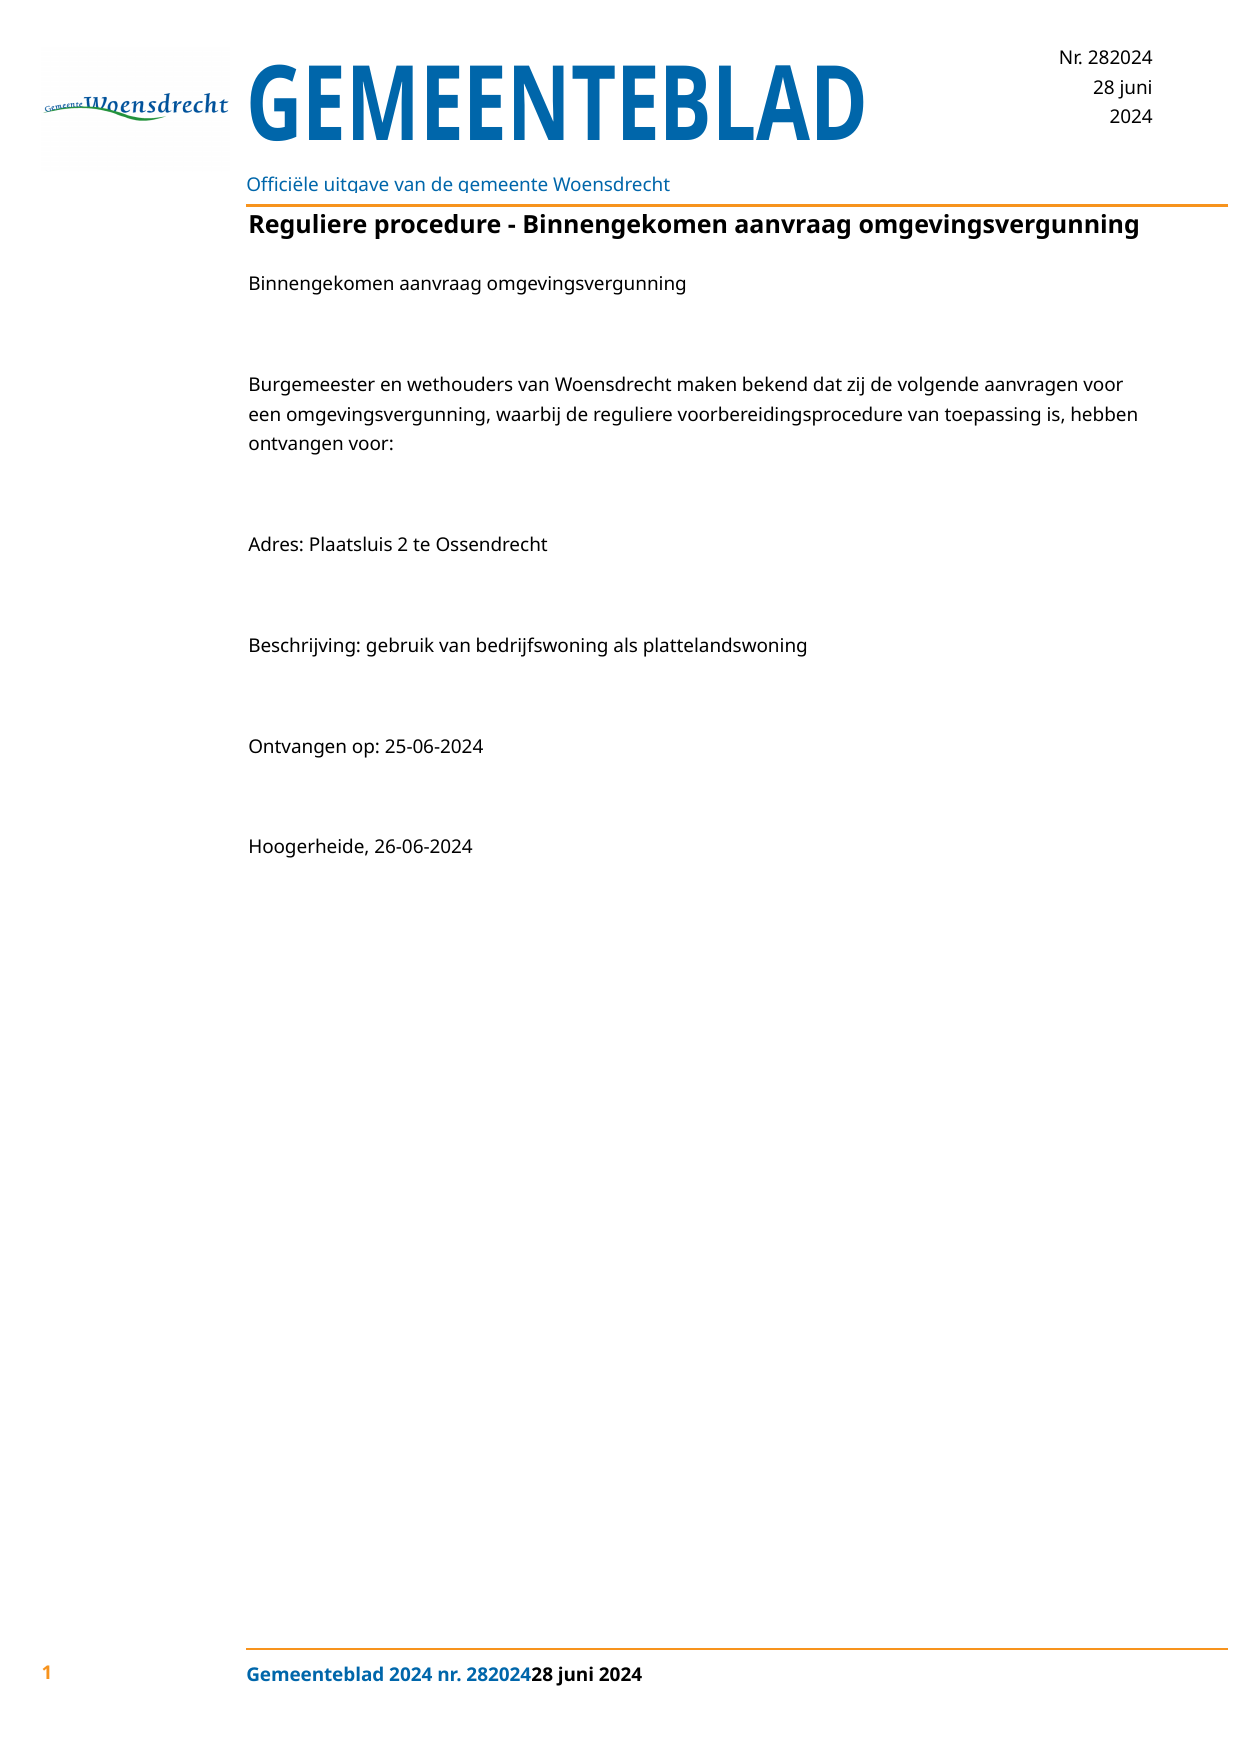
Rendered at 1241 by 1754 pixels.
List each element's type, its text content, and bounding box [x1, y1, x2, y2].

text Adres: Plaatsluis 2 te Ossendrecht [248, 531, 1152, 557]
picture [41, 47, 231, 172]
text Hoogerheide, 26-06-2024 [248, 834, 1152, 859]
text Binnengekomen aanvraag omgevingsvergunning [248, 270, 1152, 296]
text Beschrijving: gebruik van bedrijfswoning als plattelandswoning [248, 632, 1152, 658]
text Reguliere procedure - Binnengekomen aanvraag omgevingsvergunning [248, 207, 1152, 241]
text Burgemeester en wethouders van Woensdrecht maken bekend dat zij de volgende aanvragen voor een omgevingsvergunning, waarbij de reguliere voorbereidingsprocedure van toepassing is, hebben ontvangen voor: [248, 371, 1152, 456]
text Ontvangen op: 25-06-2024 [248, 733, 1152, 758]
